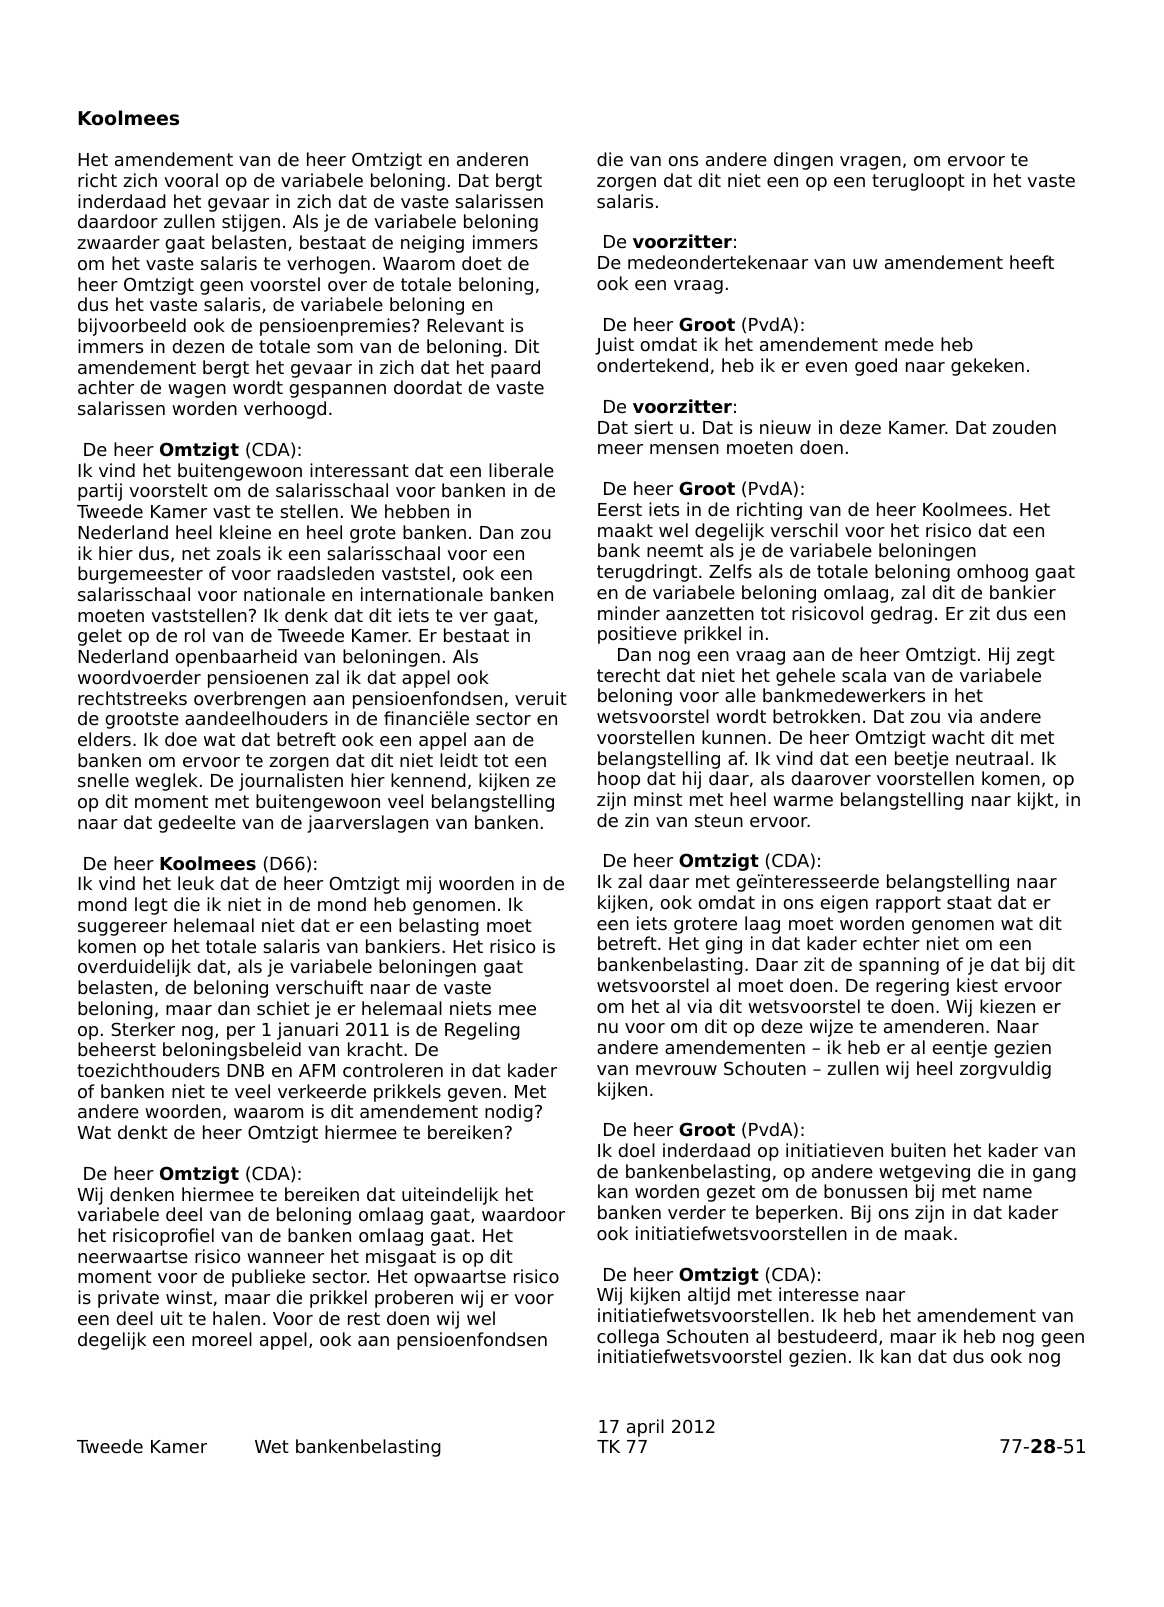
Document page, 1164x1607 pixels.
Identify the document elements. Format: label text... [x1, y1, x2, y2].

text Juist omdat ik het amendement mede heb ondertekend, heb ik er even goed naar gekeken. [596, 335, 1087, 377]
text De heer Groot (PvdA): [596, 314, 1087, 335]
text Dan nog een vraag aan de heer Omtzigt. Hij zegt terecht dat niet het gehele scala van de variabele beloning voor alle bankmedewerkers in het wetsvoorstel wordt betrokken. Dat zou via andere voorstellen kunnen. De heer Omtzigt wacht dit met belangstelling af. Ik vind dat een beetje neutraal. Ik hoop dat hij daar, als daarover voorstellen komen, op zijn minst met heel warme belangstelling naar kijkt, in de zin van steun ervoor. [596, 645, 1087, 831]
text Ik zal daar met geïnteresseerde belangstelling naar kijken, ook omdat in ons eigen rapport staat dat er een iets grotere laag moet worden genomen wat dit betreft. Het ging in dat kader echter niet om een bankenbelasting. Daar zit de spanning of je dat bij dit wetsvoorstel al moet doen. De regering kiest ervoor om het al via dit wetsvoorstel te doen. Wij kiezen er nu voor om dit op deze wijze te amenderen. Naar andere amendementen – ik heb er al eentje gezien van mevrouw Schouten – zullen wij heel zorgvuldig kijken. [596, 872, 1087, 1100]
text Wij kijken altijd met interesse naar initiatiefwetsvoorstellen. Ik heb het amendement van collega Schouten al bestudeerd, maar ik heb nog geen initiatiefwetsvoorstel gezien. Ik kan dat dus ook nog [596, 1285, 1087, 1368]
text De heer Koolmees (D66): [77, 853, 567, 874]
text De heer Groot (PvdA): [596, 1120, 1087, 1141]
text De heer Omtzigt (CDA): [596, 1264, 1087, 1285]
text Wij denken hiermee te bereiken dat uiteindelijk het variabele deel van de beloning omlaag gaat, waardoor het risicoprofiel van de banken omlaag gaat. Het neerwaartse risico wanneer het misgaat is op dit moment voor de publieke sector. Het opwaartse risico is private winst, maar die prikkel proberen wij er voor een deel uit te halen. Voor de rest doen wij wel degelijk een moreel appel, ook aan pensioenfondsen [77, 1184, 567, 1350]
text De voorzitter: [596, 232, 1087, 253]
text De voorzitter: [596, 397, 1087, 417]
text Ik vind het buitengewoon interessant dat een liberale partij voorstelt om de salarisschaal voor banken in de Tweede Kamer vast te stellen. We hebben in Nederland heel kleine en heel grote banken. Dan zou ik hier dus, net zoals ik een salarisschaal voor een burgemeester of voor raadsleden vaststel, ook een salarisschaal voor nationale en internationale banken moeten vaststellen? Ik denk dat dit iets te ver gaat, gelet op de rol van de Tweede Kamer. Er bestaat in Nederland openbaarheid van beloningen. Als woordvoerder pensioenen zal ik dat appel ook rechtstreeks overbrengen aan pensioenfondsen, veruit de grootste aandeelhouders in de financiële sector en elders. Ik doe wat dat betreft ook een appel aan de banken om ervoor te zorgen dat dit niet leidt tot een snelle weglek. De journalisten hier kennend, kijken ze op dit moment met buitengewoon veel belangstelling naar dat gedeelte van de jaarverslagen van banken. [77, 460, 567, 833]
text Het amendement van de heer Omtzigt en anderen richt zich vooral op de variabele beloning. Dat bergt inderdaad het gevaar in zich dat de vaste salarissen daardoor zullen stijgen. Als je de variabele beloning zwaarder gaat belasten, bestaat de neiging immers om het vaste salaris te verhogen. Waarom doet de heer Omtzigt geen voorstel over de totale beloning, dus het vaste salaris, de variabele beloning en bijvoorbeeld ook de pensioenpremies? Relevant is immers in dezen de totale som van de beloning. Dit amendement bergt het gevaar in zich dat het paard achter de wagen wordt gespannen doordat de vaste salarissen worden verhoogd. [77, 150, 567, 420]
text Dat siert u. Dat is nieuw in deze Kamer. Dat zouden meer mensen moeten doen. [596, 417, 1087, 459]
text die van ons andere dingen vragen, om ervoor te zorgen dat dit niet een op een terugloopt in het vaste salaris. [596, 150, 1087, 212]
text De heer Groot (PvdA): [596, 479, 1087, 500]
text Ik vind het leuk dat de heer Omtzigt mij woorden in de mond legt die ik niet in de mond heb genomen. Ik suggereer helemaal niet dat er een belasting moet komen op het totale salaris van bankiers. Het risico is overduidelijk dat, als je variabele beloningen gaat belasten, de beloning verschuift naar de vaste beloning, maar dan schiet je er helemaal niets mee op. Sterker nog, per 1 januari 2011 is de Regeling beheerst beloningsbeleid van kracht. De toezichthouders DNB en AFM controleren in dat kader of banken niet te veel verkeerde prikkels geven. Met andere woorden, waarom is dit amendement nodig? Wat denkt de heer Omtzigt hiermee te bereiken? [77, 874, 567, 1144]
text De heer Omtzigt (CDA): [77, 1164, 567, 1184]
text De heer Omtzigt (CDA): [596, 851, 1087, 872]
text Ik doel inderdaad op initiatieven buiten het kader van de bankenbelasting, op andere wetgeving die in gang kan worden gezet om de bonussen bij met name banken verder te beperken. Bij ons zijn in dat kader ook initiatiefwetsvoorstellen in de maak. [596, 1141, 1087, 1244]
text Eerst iets in de richting van de heer Koolmees. Het maakt wel degelijk verschil voor het risico dat een bank neemt als je de variabele beloningen terugdringt. Zelfs als de totale beloning omhoog gaat en de variabele beloning omlaag, zal dit de bankier minder aanzetten tot risicovol gedrag. Er zit dus een positieve prikkel in. [596, 500, 1087, 645]
text De heer Omtzigt (CDA): [77, 440, 567, 460]
text De medeondertekenaar van uw amendement heeft ook een vraag. [596, 253, 1087, 294]
